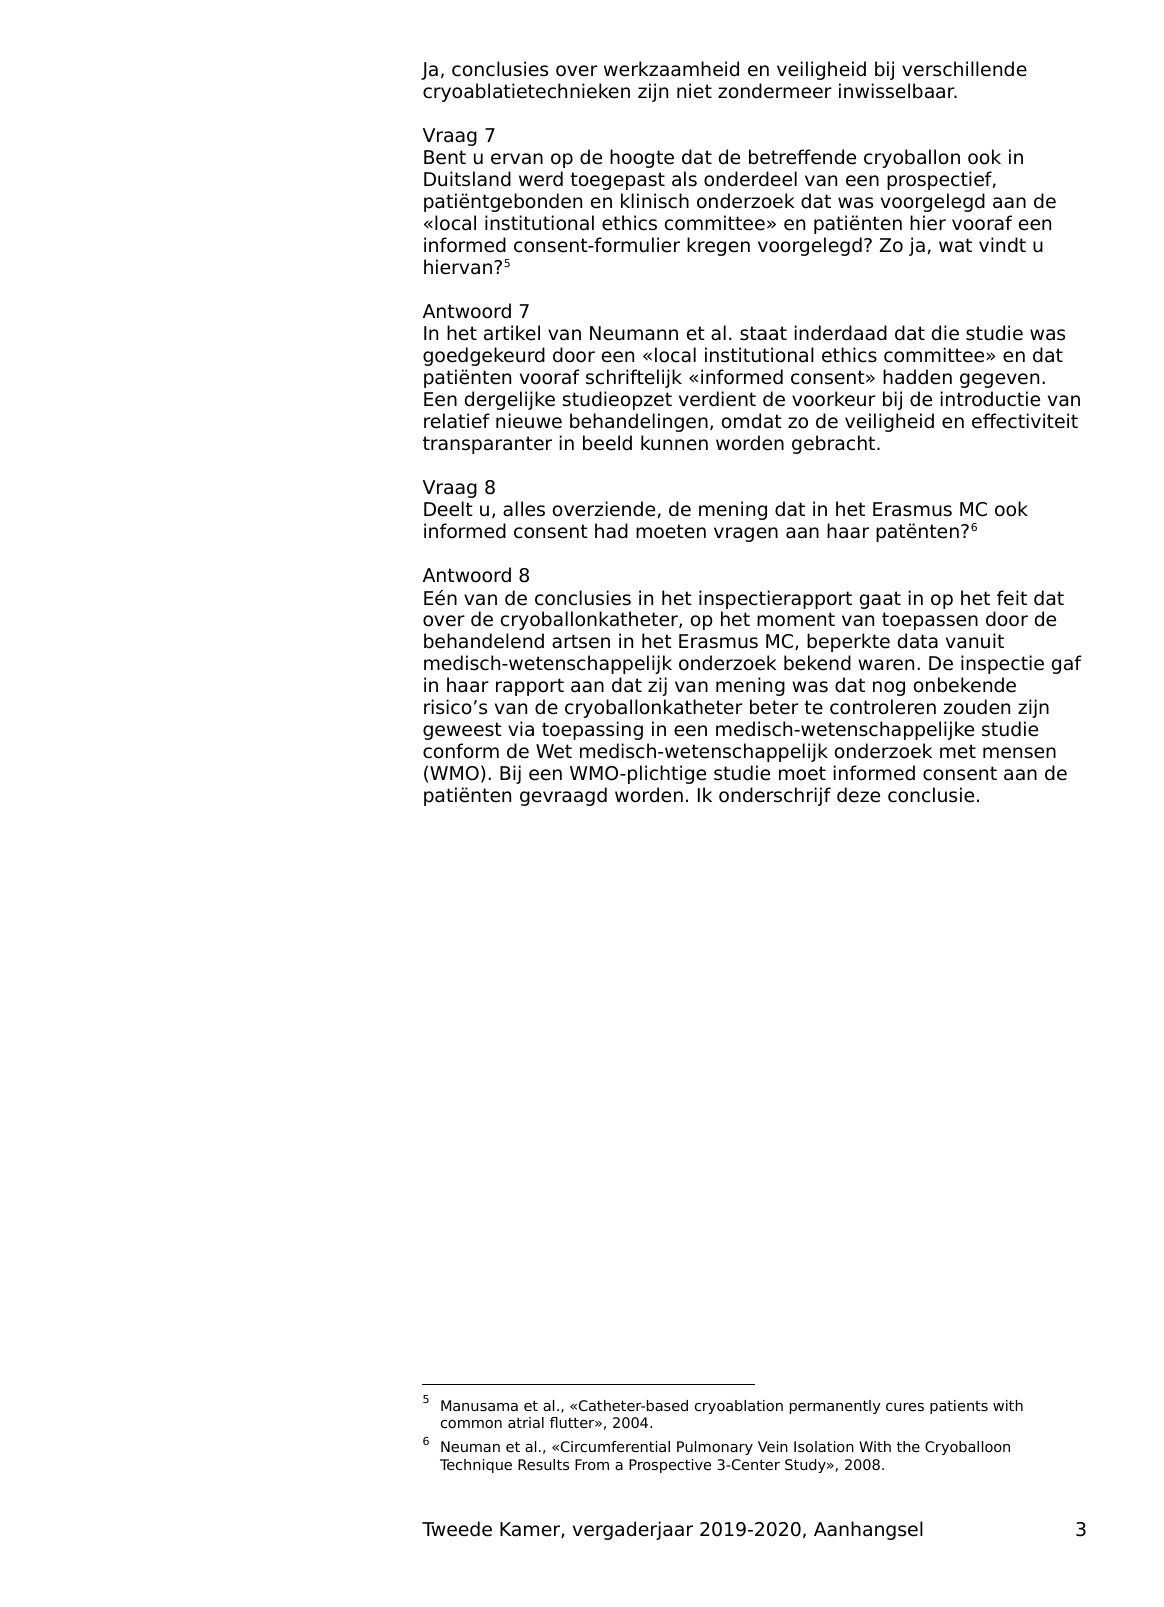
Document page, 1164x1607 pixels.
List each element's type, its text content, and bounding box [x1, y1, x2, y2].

text Vraag 8 [422, 477, 1087, 499]
text Deelt u, alles overziende, de mening dat in het Erasmus MC ook informed consent had moeten vragen aan haar patënten? [422, 499, 1087, 543]
text Bent u ervan op de hoogte dat de betreffende cryoballon ook in Duitsland werd toegepast als onderdeel van een prospectief, patiëntgebonden en klinisch onderzoek dat was voorgelegd aan de «local institutional ethics committee» en patiënten hier vooraf een informed consent-formulier kregen voorgelegd? Zo ja, wat vindt u hiervan? [422, 147, 1087, 279]
text In het artikel van Neumann et al. staat inderdaad dat die studie was goedgekeurd door een «local institutional ethics committee» en dat patiënten vooraf schriftelijk «informed consent» hadden gegeven. Een dergelijke studieopzet verdient de voorkeur bij de introductie van relatief nieuwe behandelingen, omdat zo de veiligheid en effectiviteit transparanter in beeld kunnen worden gebracht. [422, 323, 1087, 455]
text Antwoord 8 [422, 565, 1087, 587]
text Neuman et al., «Circumferential Pulmonary Vein Isolation With the Cryoballoon Technique Results From a Prospective 3-Center Study», 2008. [422, 1435, 1087, 1474]
text Manusama et al., «Catheter-based cryoablation permanently cures patients with common atrial flutter», 2004. [422, 1393, 1087, 1432]
text Eén van de conclusies in het inspectierapport gaat in op het feit dat over de cryoballonkatheter, op het moment van toepassen door de behandelend artsen in het Erasmus MC, beperkte data vanuit medisch-wetenschappelijk onderzoek bekend waren. De inspectie gaf in haar rapport aan dat zij van mening was dat nog onbekende risico’s van de cryoballonkatheter beter te controleren zouden zijn geweest via toepassing in een medisch-wetenschappelijke studie conform de Wet medisch-wetenschappelijk onderzoek met mensen (WMO). Bij een WMO-plichtige studie moet informed consent aan de patiënten gevraagd worden. Ik onderschrijf deze conclusie. [422, 587, 1087, 807]
text Ja, conclusies over werkzaamheid en veiligheid bij verschillende cryoablatietechnieken zijn niet zondermeer inwisselbaar. [422, 59, 1087, 103]
text Vraag 7 [422, 125, 1087, 147]
text Antwoord 7 [422, 301, 1087, 323]
